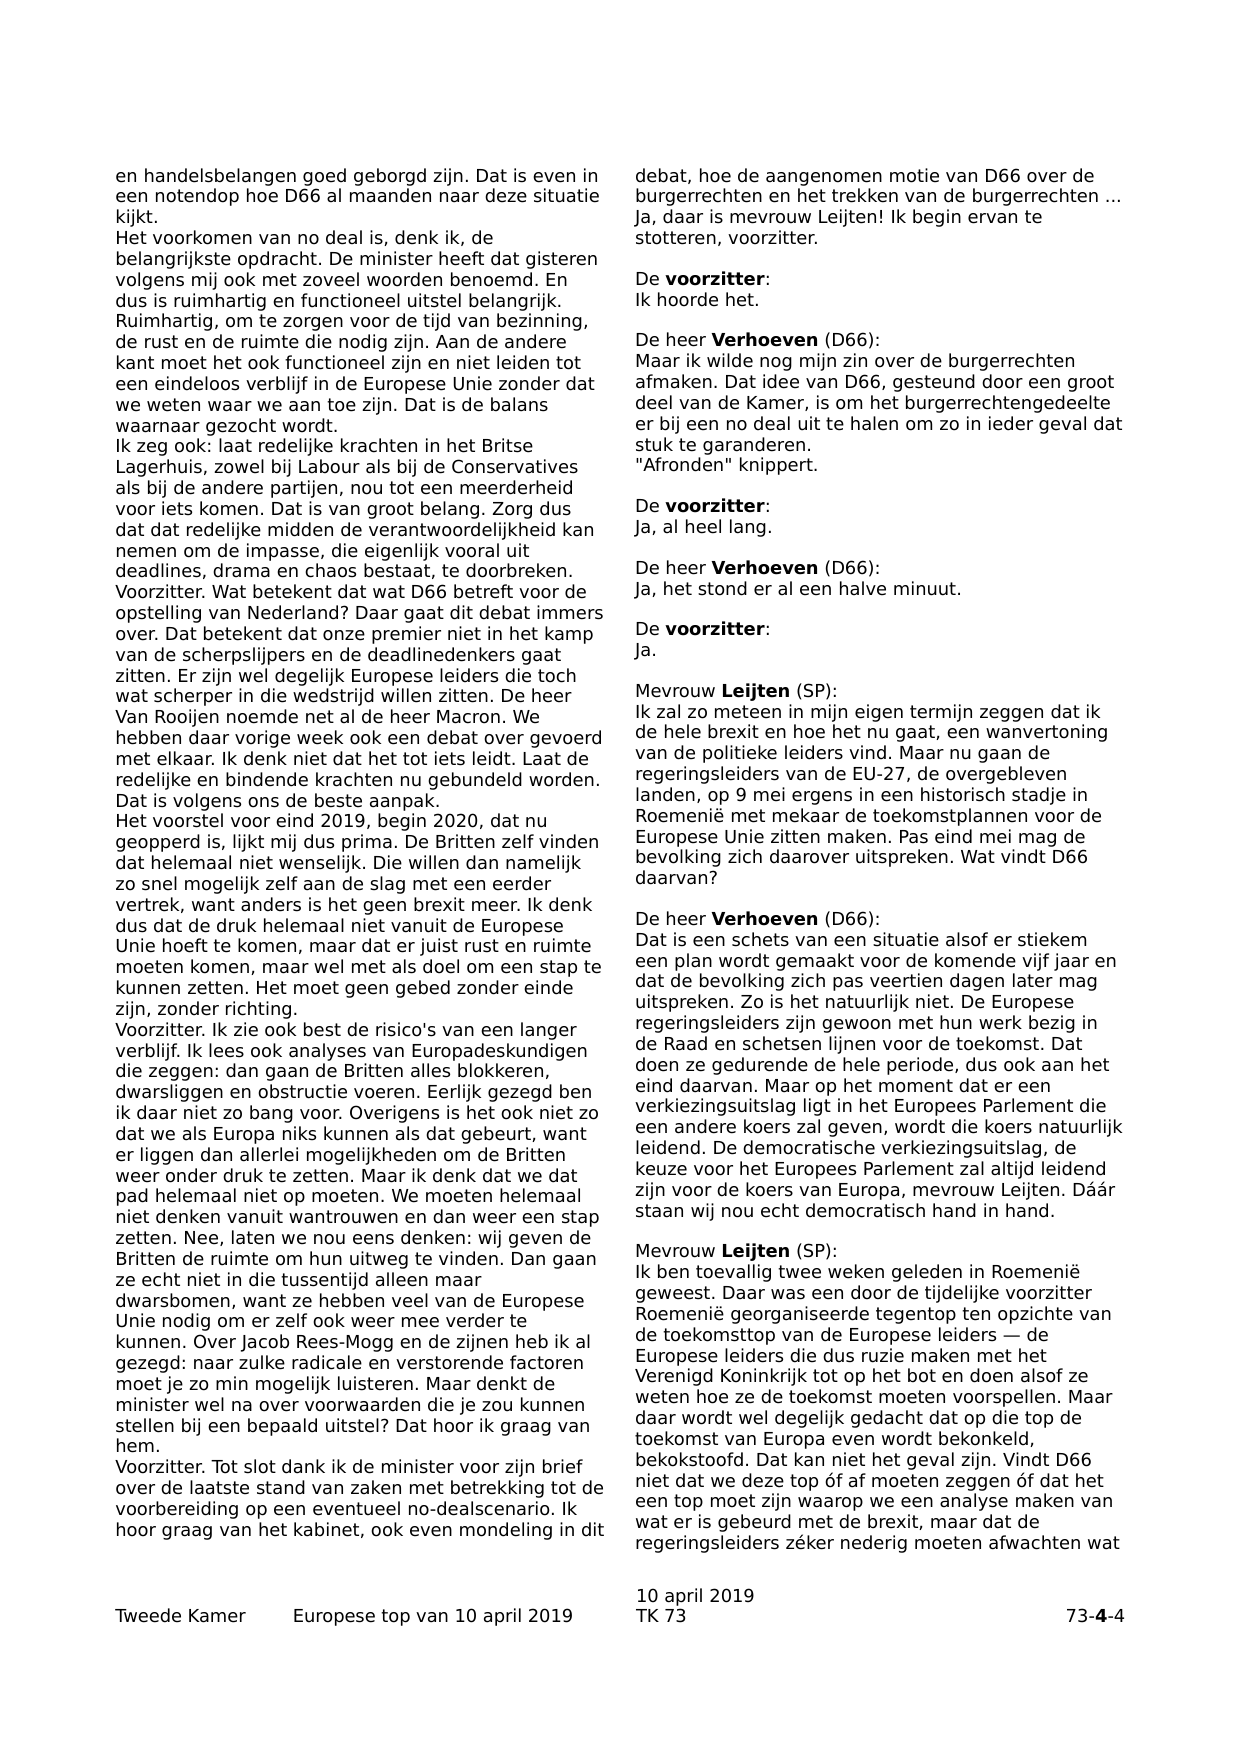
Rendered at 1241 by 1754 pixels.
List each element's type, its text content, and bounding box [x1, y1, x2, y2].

text "Afronden" knippert. [635, 455, 1125, 476]
text Maar ik wilde nog mijn zin over de burgerrechten afmaken. Dat idee van D66, gesteund door een groot deel van de Kamer, is om het burgerrechtengedeelte er bij een no deal uit te halen om zo in ieder geval dat stuk te garanderen. [635, 351, 1125, 455]
text De voorzitter: [635, 496, 1125, 517]
text debat, hoe de aangenomen motie van D66 over de burgerrechten en het trekken van de burgerrechten ... Ja, daar is mevrouw Leijten! Ik begin ervan te stotteren, voorzitter. [635, 165, 1125, 249]
text Ik ben toevallig twee weken geleden in Roemenië geweest. Daar was een door de tijdelijke voorzitter Roemenië georganiseerde tegentop ten opzichte van de toekomsttop van de Europese leiders — de Europese leiders die dus ruzie maken met het Verenigd Koninkrijk tot op het bot en doen alsof ze weten hoe ze de toekomst moeten voorspellen. Maar daar wordt wel degelijk gedacht dat op die top de toekomst van Europa even wordt bekonkeld, bekokstoofd. Dat kan niet het geval zijn. Vindt D66 niet dat we deze top óf af moeten zeggen óf dat het een top moet zijn waarop we een analyse maken van wat er is gebeurd met de brexit, maar dat de regeringsleiders zéker nederig moeten afwachten wat [635, 1262, 1125, 1554]
text Mevrouw Leijten (SP): [635, 1241, 1125, 1262]
text Het voorstel voor eind 2019, begin 2020, dat nu geopperd is, lijkt mij dus prima. De Britten zelf vinden dat helemaal niet wenselijk. Die willen dan namelijk zo snel mogelijk zelf aan de slag met een eerder vertrek, want anders is het geen brexit meer. Ik denk dus dat de druk helemaal niet vanuit de Europese Unie hoeft te komen, maar dat er juist rust en ruimte moeten komen, maar wel met als doel om een stap te kunnen zetten. Het moet geen gebed zonder einde zijn, zonder richting. [115, 811, 605, 1019]
text Ja, al heel lang. [635, 517, 1125, 537]
text Voorzitter. Tot slot dank ik de minister voor zijn brief over de laatste stand van zaken met betrekking tot de voorbereiding op een eventueel no-dealscenario. Ik hoor graag van het kabinet, ook even mondeling in dit [115, 1457, 605, 1540]
text Mevrouw Leijten (SP): [635, 681, 1125, 701]
text De heer Verhoeven (D66): [635, 557, 1125, 578]
text De voorzitter: [635, 269, 1125, 289]
text Het voorkomen van no deal is, denk ik, de belangrijkste opdracht. De minister heeft dat gisteren volgens mij ook met zoveel woorden benoemd. En dus is ruimhartig en functioneel uitstel belangrijk. Ruimhartig, om te zorgen voor de tijd van bezinning, de rust en de ruimte die nodig zijn. Aan de andere kant moet het ook functioneel zijn en niet leiden tot een eindeloos verblijf in de Europese Unie zonder dat we weten waar we aan toe zijn. Dat is de balans waarnaar gezocht wordt. [115, 228, 605, 436]
text Ja. [635, 640, 1125, 661]
text en handelsbelangen goed geborgd zijn. Dat is even in een notendop hoe D66 al maanden naar deze situatie kijkt. [115, 165, 605, 228]
text Dat is een schets van een situatie alsof er stiekem een plan wordt gemaakt voor de komende vijf jaar en dat de bevolking zich pas veertien dagen later mag uitspreken. Zo is het natuurlijk niet. De Europese regeringsleiders zijn gewoon met hun werk bezig in de Raad en schetsen lijnen voor de toekomst. Dat doen ze gedurende de hele periode, dus ook aan het eind daarvan. Maar op het moment dat er een verkiezingsuitslag ligt in het Europees Parlement die een andere koers zal geven, wordt die koers natuurlijk leidend. De democratische verkiezingsuitslag, de keuze voor het Europees Parlement zal altijd leidend zijn voor de koers van Europa, mevrouw Leijten. Dáár staan wij nou echt democratisch hand in hand. [635, 929, 1125, 1221]
text Ik zal zo meteen in mijn eigen termijn zeggen dat ik de hele brexit en hoe het nu gaat, een wanvertoning van de politieke leiders vind. Maar nu gaan de regeringsleiders van de EU-27, de overgebleven landen, op 9 mei ergens in een historisch stadje in Roemenië met mekaar de toekomstplannen voor de Europese Unie zitten maken. Pas eind mei mag de bevolking zich daarover uitspreken. Wat vindt D66 daarvan? [635, 701, 1125, 889]
text De heer Verhoeven (D66): [635, 330, 1125, 351]
text Ja, het stond er al een halve minuut. [635, 578, 1125, 599]
text De heer Verhoeven (D66): [635, 909, 1125, 929]
text De voorzitter: [635, 619, 1125, 640]
text Ik hoorde het. [635, 289, 1125, 310]
text Ik zeg ook: laat redelijke krachten in het Britse Lagerhuis, zowel bij Labour als bij de Conservatives als bij de andere partijen, nou tot een meerderheid voor iets komen. Dat is van groot belang. Zorg dus dat dat redelijke midden de verantwoordelijkheid kan nemen om de impasse, die eigenlijk vooral uit deadlines, drama en chaos bestaat, te doorbreken. [115, 436, 605, 582]
text Voorzitter. Ik zie ook best de risico's van een langer verblijf. Ik lees ook analyses van Europadeskundigen die zeggen: dan gaan de Britten alles blokkeren, dwarsliggen en obstructie voeren. Eerlijk gezegd ben ik daar niet zo bang voor. Overigens is het ook niet zo dat we als Europa niks kunnen als dat gebeurt, want er liggen dan allerlei mogelijkheden om de Britten weer onder druk te zetten. Maar ik denk dat we dat pad helemaal niet op moeten. We moeten helemaal niet denken vanuit wantrouwen en dan weer een stap zetten. Nee, laten we nou eens denken: wij geven de Britten de ruimte om hun uitweg te vinden. Dan gaan ze echt niet in die tussentijd alleen maar dwarsbomen, want ze hebben veel van de Europese Unie nodig om er zelf ook weer mee verder te kunnen. Over Jacob Rees-Mogg en de zijnen heb ik al gezegd: naar zulke radicale en verstorende factoren moet je zo min mogelijk luisteren. Maar denkt de minister wel na over voorwaarden die je zou kunnen stellen bij een bepaald uitstel? Dat hoor ik graag van hem. [115, 1019, 605, 1457]
text Voorzitter. Wat betekent dat wat D66 betreft voor de opstelling van Nederland? Daar gaat dit debat immers over. Dat betekent dat onze premier niet in het kamp van de scherpslijpers en de deadlinedenkers gaat zitten. Er zijn wel degelijk Europese leiders die toch wat scherper in die wedstrijd willen zitten. De heer Van Rooijen noemde net al de heer Macron. We hebben daar vorige week ook een debat over gevoerd met elkaar. Ik denk niet dat het tot iets leidt. Laat de redelijke en bindende krachten nu gebundeld worden. Dat is volgens ons de beste aanpak. [115, 582, 605, 811]
